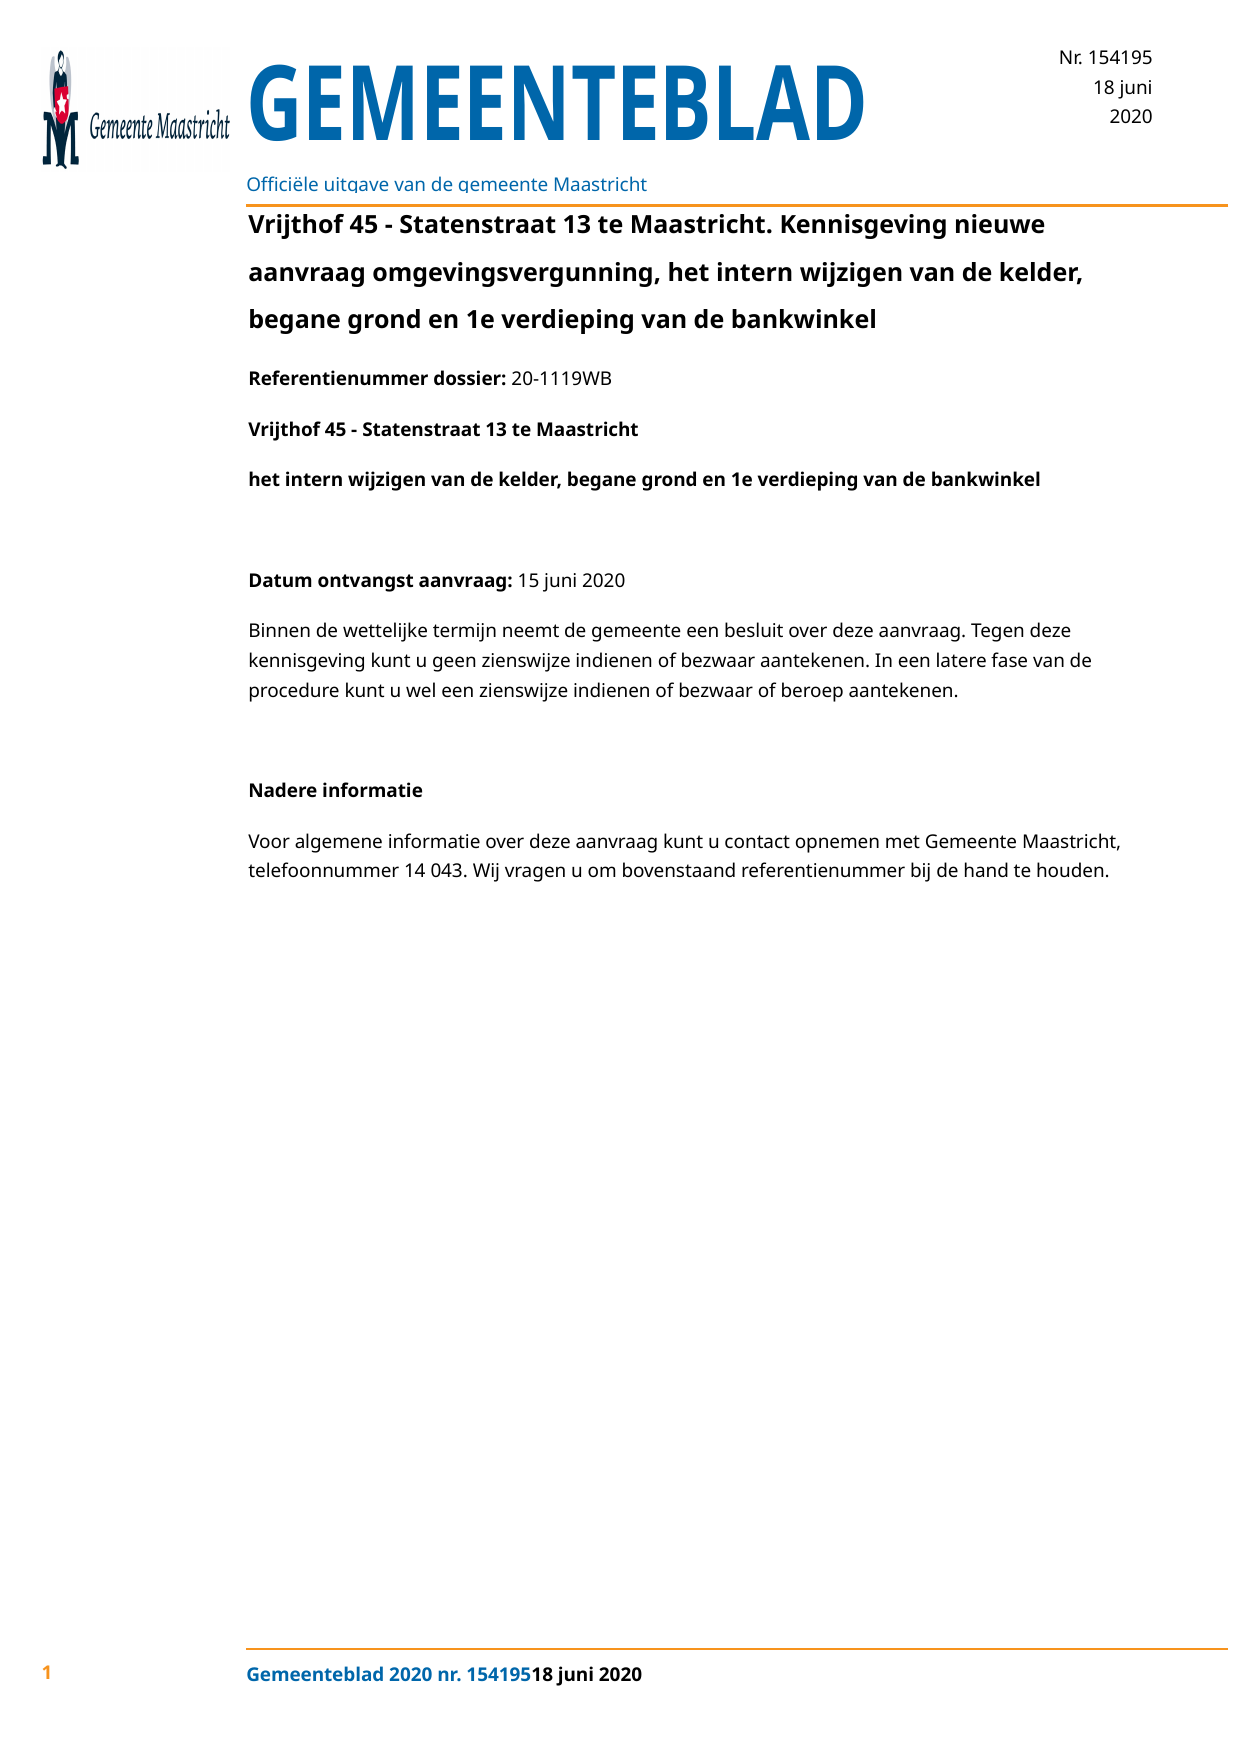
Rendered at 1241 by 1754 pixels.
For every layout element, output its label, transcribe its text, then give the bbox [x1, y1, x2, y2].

text het intern wijzigen van de kelder, begane grond en 1e verdieping van de bankwinkel [248, 466, 1152, 492]
text Referentienummer dossier: 20-1119WB [248, 366, 1152, 391]
text Datum ontvangst aanvraag: 15 juni 2020 [248, 567, 1152, 593]
text Nadere informatie [248, 778, 1152, 803]
picture [41, 47, 231, 172]
text Voor algemene informatie over deze aanvraag kunt u contact opnemen met Gemeente Maastricht, telefoonnummer 14 043. Wij vragen u om bovenstaand referentienummer bij de hand te houden. [248, 828, 1152, 883]
text Vrijthof 45 - Statenstraat 13 te Maastricht [248, 416, 1152, 442]
text Binnen de wettelijke termijn neemt de gemeente een besluit over deze aanvraag. Tegen deze kennisgeving kunt u geen zienswijze indienen of bezwaar aantekenen. In een latere fase van de procedure kunt u wel een zienswijze indienen of bezwaar of beroep aantekenen. [248, 618, 1152, 702]
text Vrijthof 45 - Statenstraat 13 te Maastricht. Kennisgeving nieuwe aanvraag omgevingsvergunning, het intern wijzigen van de kelder, begane grond en 1e verdieping van de bankwinkel [248, 207, 1152, 336]
